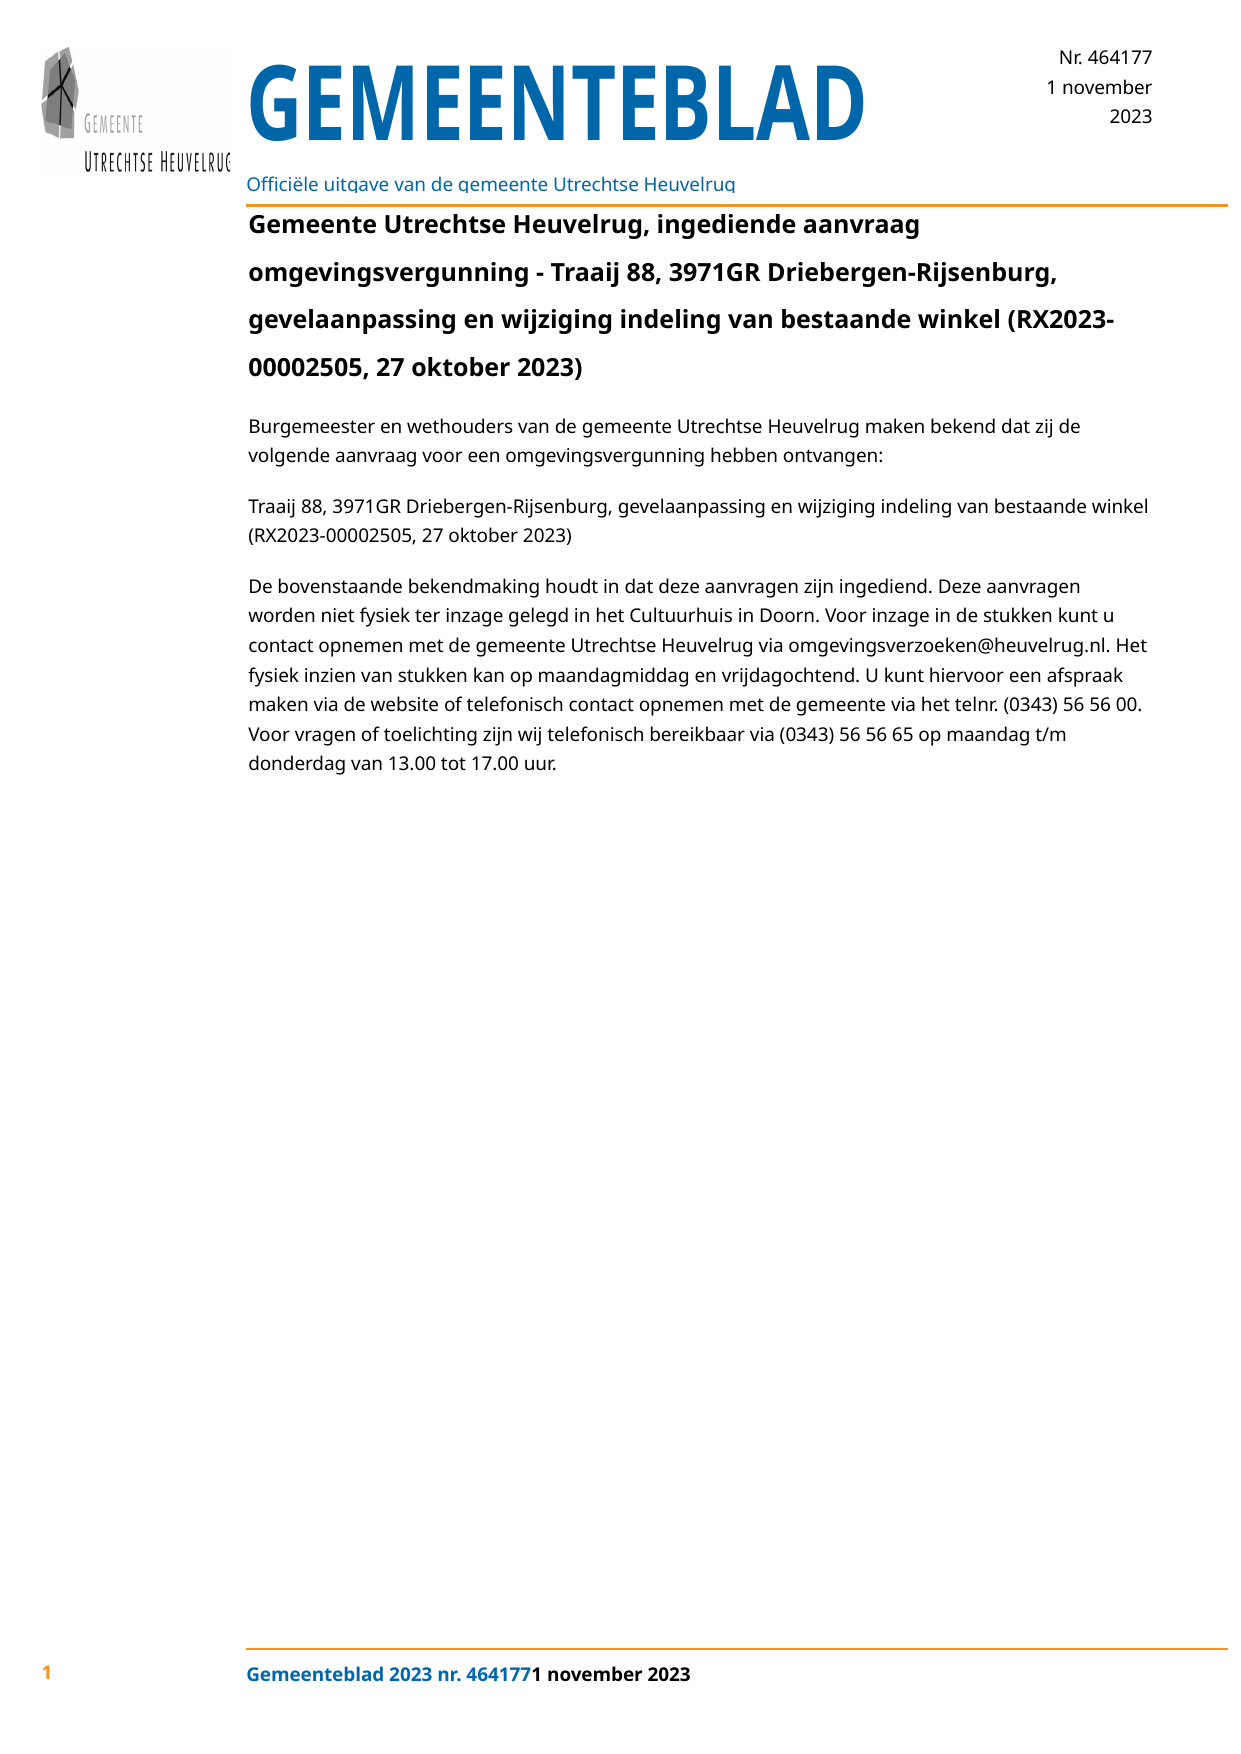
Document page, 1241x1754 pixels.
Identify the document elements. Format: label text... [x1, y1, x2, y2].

text De bovenstaande bekendmaking houdt in dat deze aanvragen zijn ingediend. Deze aanvragen worden niet fysiek ter inzage gelegd in het Cultuurhuis in Doorn. Voor inzage in de stukken kunt u contact opnemen met de gemeente Utrechtse Heuvelrug via omgevingsverzoeken@heuvelrug.nl. Het fysiek inzien van stukken kan op maandagmiddag en vrijdagochtend. U kunt hiervoor een afspraak maken via de website of telefonisch contact opnemen met de gemeente via het telnr. (0343) 56 56 00. Voor vragen of toelichting zijn wij telefonisch bereikbaar via (0343) 56 56 65 op maandag t/m donderdag van 13.00 tot 17.00 uur. [248, 573, 1152, 776]
picture [41, 47, 231, 172]
text Traaij 88, 3971GR Driebergen-Rijsenburg, gevelaanpassing en wijziging indeling van bestaande winkel (RX2023-00002505, 27 oktober 2023) [248, 493, 1152, 548]
text Burgemeester en wethouders van de gemeente Utrechtse Heuvelrug maken bekend dat zij de volgende aanvraag voor een omgevingsvergunning hebben ontvangen: [248, 413, 1152, 468]
text Gemeente Utrechtse Heuvelrug, ingediende aanvraag omgevingsvergunning - Traaij 88, 3971GR Driebergen-Rijsenburg, gevelaanpassing en wijziging indeling van bestaande winkel (RX2023-00002505, 27 oktober 2023) [248, 207, 1152, 384]
